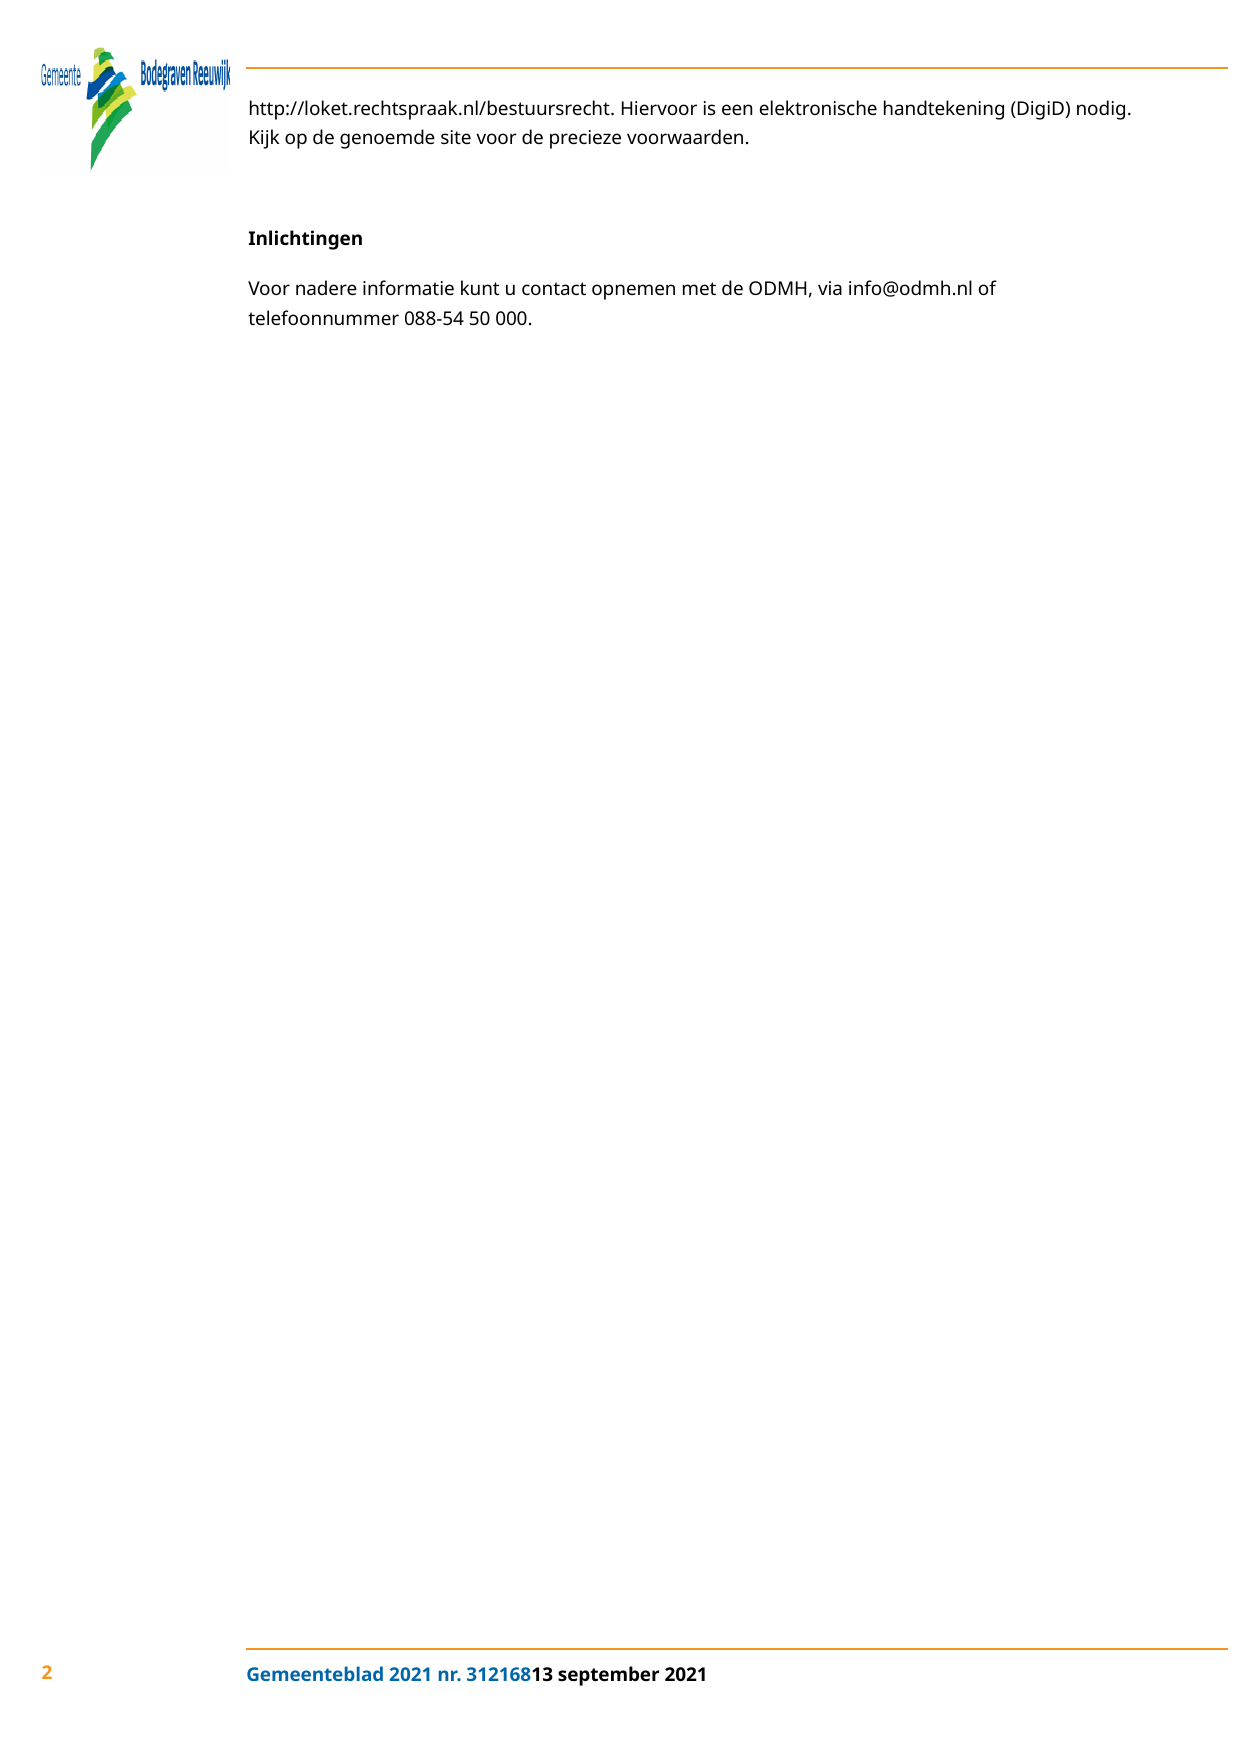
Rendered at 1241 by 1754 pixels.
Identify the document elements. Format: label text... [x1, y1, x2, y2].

picture [41, 47, 231, 172]
text Inlichtingen [248, 225, 1152, 251]
text http://loket.rechtspraak.nl/bestuursrecht. Hiervoor is een elektronische handtekening (DigiD) nodig. Kijk op de genoemde site voor de precieze voorwaarden. [248, 95, 1152, 150]
text Voor nadere informatie kunt u contact opnemen met de ODMH, via info@odmh.nl of telefoonnummer 088-54 50 000. [248, 276, 1152, 331]
